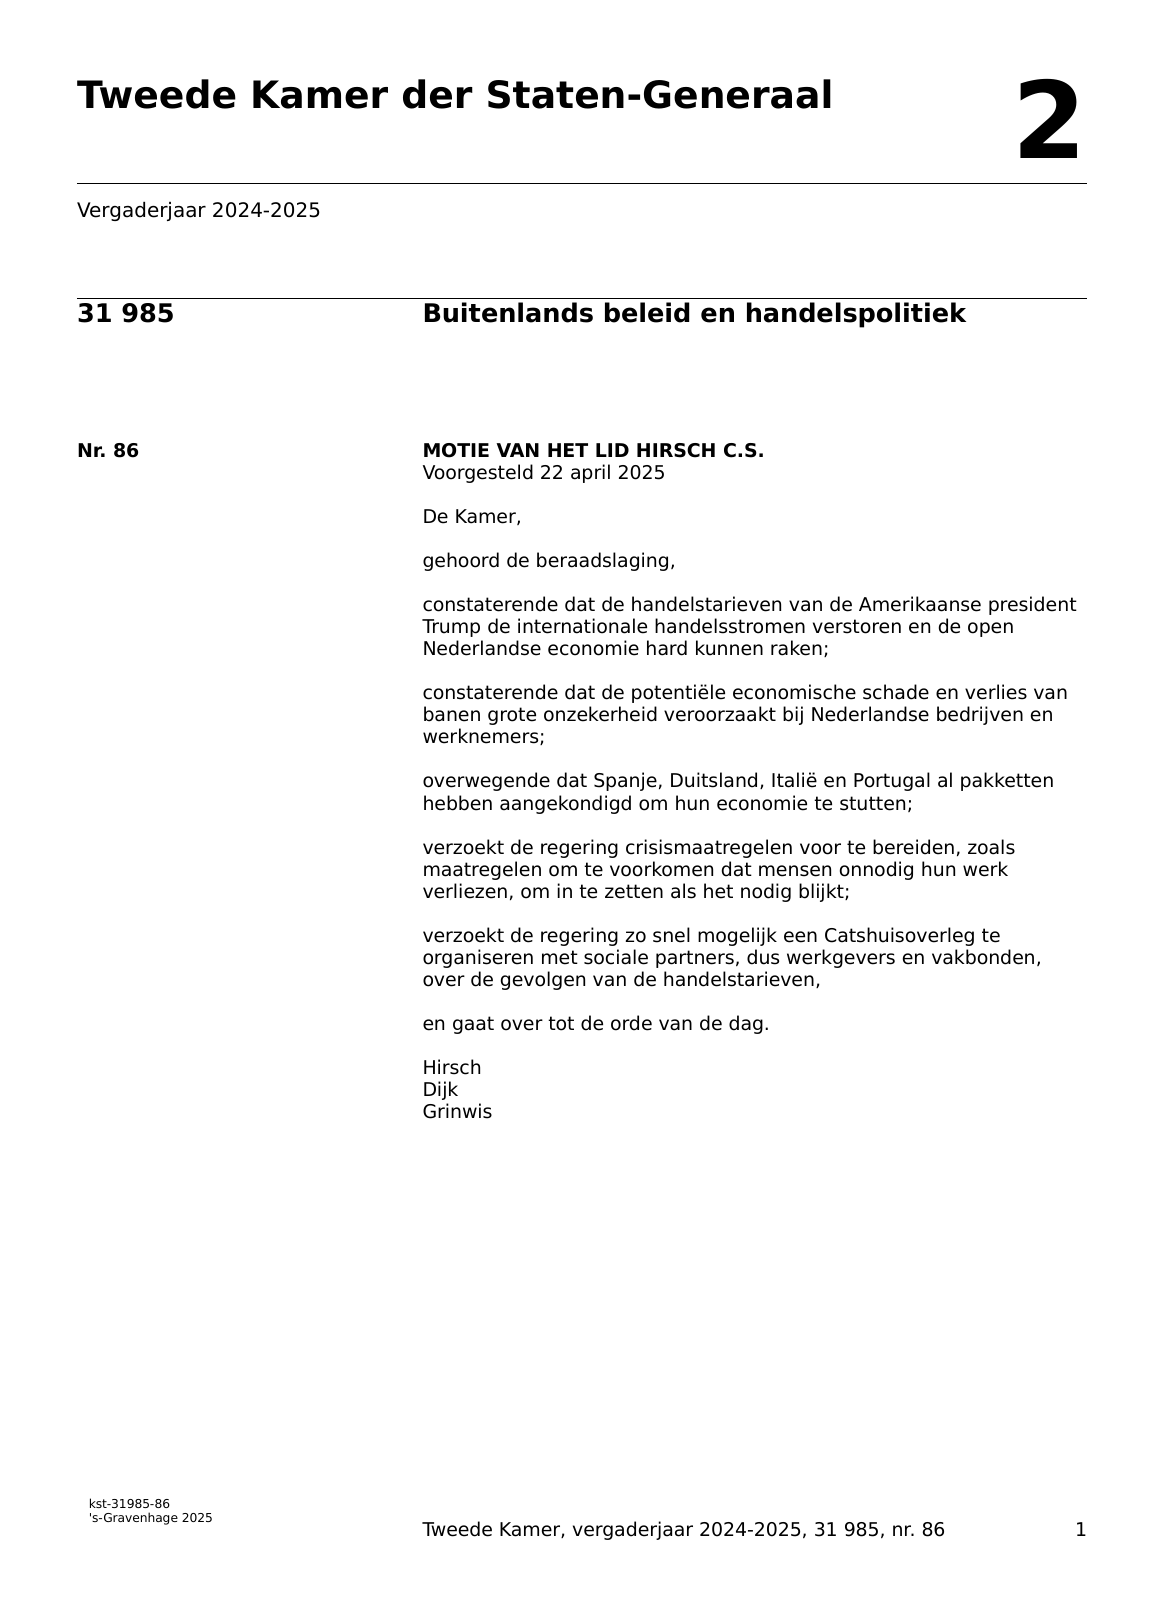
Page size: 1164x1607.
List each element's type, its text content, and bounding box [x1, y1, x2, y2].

text gehoord de beraadslaging, [422, 550, 1087, 572]
text De Kamer, [422, 506, 1087, 528]
table_cell Vergaderjaar 2024-2025 [77, 184, 1087, 298]
text en gaat over tot de orde van de dag. [422, 1013, 1087, 1035]
table_header Tweede Kamer der Staten-Generaal [77, 59, 886, 183]
text Voorgesteld 22 april 2025 [422, 462, 1087, 484]
text kst-31985-86 [88, 1497, 323, 1511]
text 's-Gravenhage 2025 [88, 1511, 323, 1525]
subtitle Nr. 86 MOTIE VAN HET LID HIRSCH C.S. [77, 440, 1087, 462]
text constaterende dat de potentiële economische schade en verlies van banen grote onzekerheid veroorzaakt bij Nederlandse bedrijven en werknemers; [422, 682, 1087, 748]
text Grinwis [422, 1101, 1087, 1123]
text verzoekt de regering crisismaatregelen voor te bereiden, zoals maatregelen om te voorkomen dat mensen onnodig hun werk verliezen, om in te zetten als het nodig blijkt; [422, 837, 1087, 902]
text Dijk [422, 1079, 1087, 1101]
table_header 2 [886, 59, 1087, 183]
text constaterende dat de handelstarieven van de Amerikaanse president Trump de internationale handelsstromen verstoren en de open Nederlandse economie hard kunnen raken; [422, 594, 1087, 660]
subtitle 31 985 Buitenlands beleid en handelspolitiek [77, 299, 1087, 329]
text verzoekt de regering zo snel mogelijk een Catshuisoverleg te organiseren met sociale partners, dus werkgevers en vakbonden, over de gevolgen van de handelstarieven, [422, 925, 1087, 991]
text Hirsch [422, 1057, 1087, 1079]
text overwegende dat Spanje, Duitsland, Italië en Portugal al pakketten hebben aangekondigd om hun economie te stutten; [422, 770, 1087, 814]
